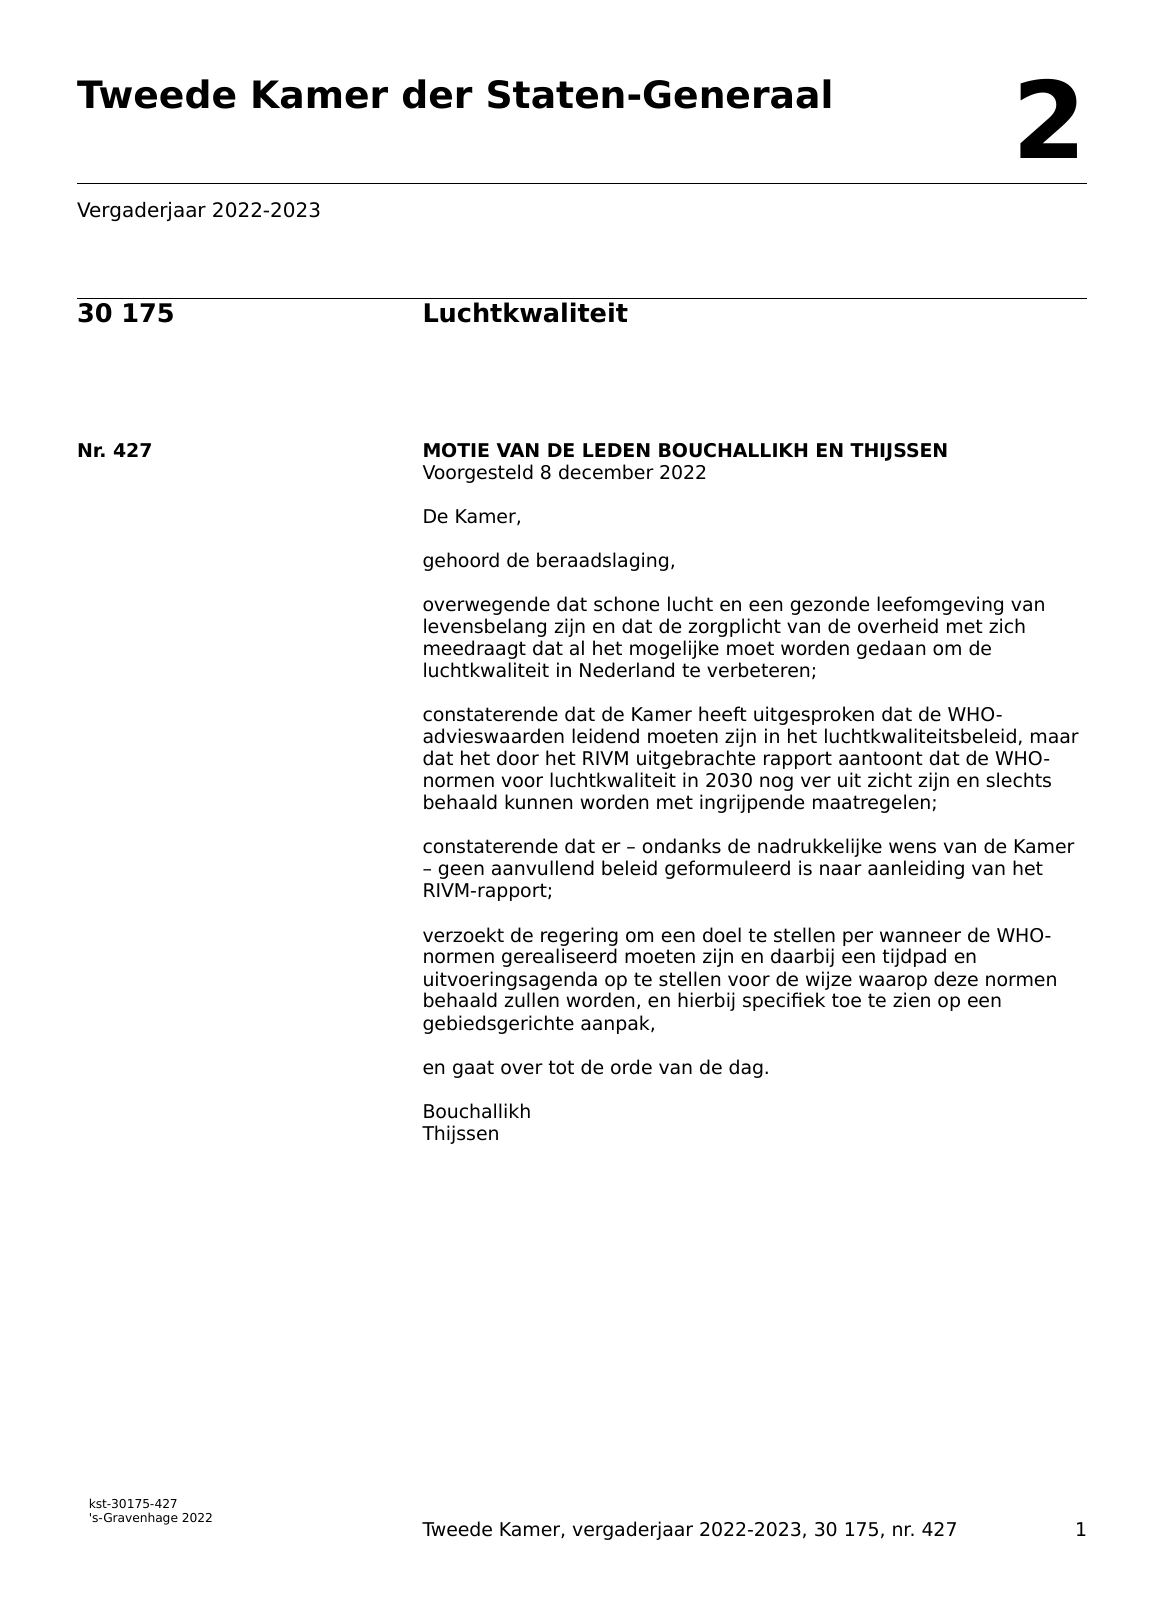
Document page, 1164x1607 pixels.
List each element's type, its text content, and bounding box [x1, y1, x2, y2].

text kst-30175-427 [88, 1497, 323, 1511]
text constaterende dat de Kamer heeft uitgesproken dat de WHO-advieswaarden leidend moeten zijn in het luchtkwaliteitsbeleid, maar dat het door het RIVM uitgebrachte rapport aantoont dat de WHO-normen voor luchtkwaliteit in 2030 nog ver uit zicht zijn en slechts behaald kunnen worden met ingrijpende maatregelen; [422, 704, 1087, 814]
text Thijssen [422, 1123, 1087, 1145]
text 's-Gravenhage 2022 [88, 1511, 323, 1525]
subtitle Nr. 427 MOTIE VAN DE LEDEN BOUCHALLIKH EN THIJSSEN [77, 440, 1087, 462]
text De Kamer, [422, 506, 1087, 528]
subtitle 30 175 Luchtkwaliteit [77, 299, 1087, 329]
text Voorgesteld 8 december 2022 [422, 462, 1087, 484]
table_header 2 [886, 59, 1087, 183]
table_header Tweede Kamer der Staten-Generaal [77, 59, 886, 183]
text en gaat over tot de orde van de dag. [422, 1057, 1087, 1078]
table_cell Vergaderjaar 2022-2023 [77, 184, 1087, 298]
text verzoekt de regering om een doel te stellen per wanneer de WHO-normen gerealiseerd moeten zijn en daarbij een tijdpad en uitvoeringsagenda op te stellen voor de wijze waarop deze normen behaald zullen worden, en hierbij specifiek toe te zien op een gebiedsgerichte aanpak, [422, 924, 1087, 1034]
text gehoord de beraadslaging, [422, 550, 1087, 572]
text Bouchallikh [422, 1101, 1087, 1123]
text overwegende dat schone lucht en een gezonde leefomgeving van levensbelang zijn en dat de zorgplicht van de overheid met zich meedraagt dat al het mogelijke moet worden gedaan om de luchtkwaliteit in Nederland te verbeteren; [422, 594, 1087, 682]
text constaterende dat er – ondanks de nadrukkelijke wens van de Kamer – geen aanvullend beleid geformuleerd is naar aanleiding van het RIVM-rapport; [422, 836, 1087, 902]
